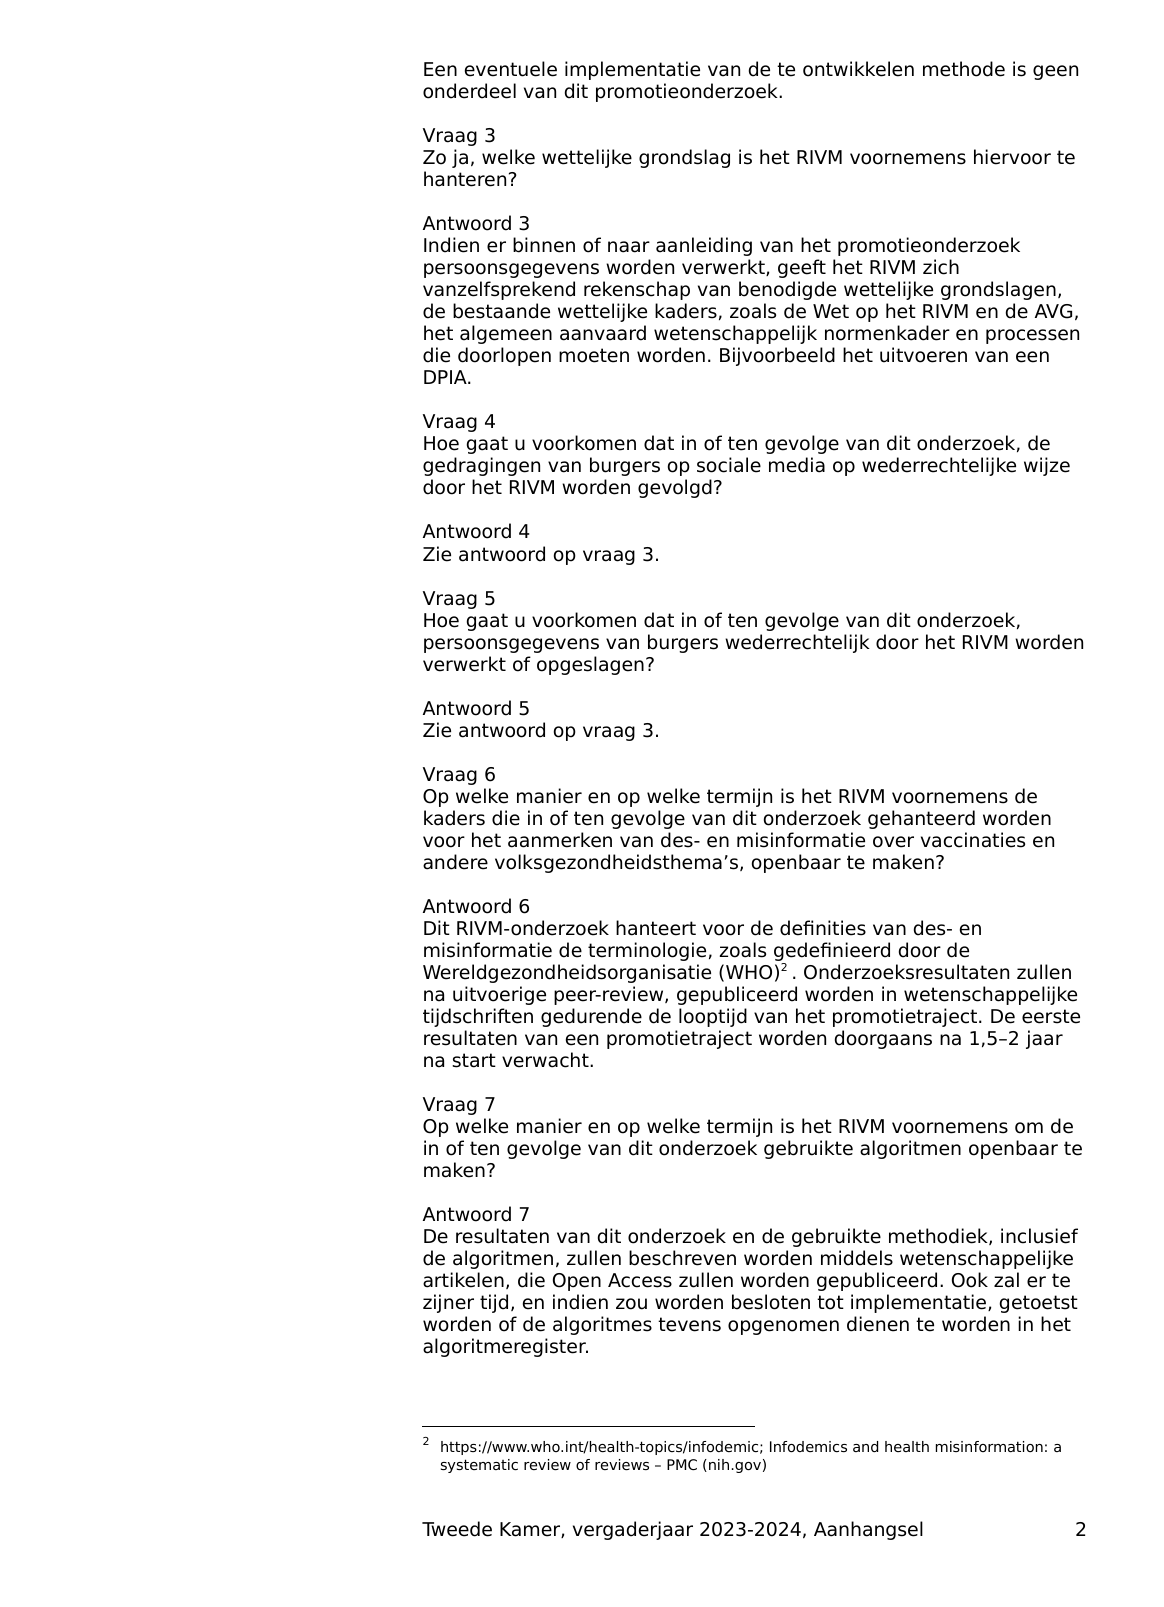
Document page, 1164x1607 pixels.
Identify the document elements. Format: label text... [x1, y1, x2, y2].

text Dit RIVM-onderzoek hanteert voor de definities van des- en misinformatie de terminologie, zoals gedefinieerd door de Wereldgezondheidsorganisatie (WHO). Onderzoeksresultaten zullen na uitvoerige peer-review, gepubliceerd worden in wetenschappelijke tijdschriften gedurende de looptijd van het promotietraject. De eerste resultaten van een promotietraject worden doorgaans na 1,5–2 jaar na start verwacht. [422, 918, 1087, 1072]
text De resultaten van dit onderzoek en de gebruikte methodiek, inclusief de algoritmen, zullen beschreven worden middels wetenschappelijke artikelen, die Open Access zullen worden gepubliceerd. Ook zal er te zijner tijd, en indien zou worden besloten tot implementatie, getoetst worden of de algoritmes tevens opgenomen dienen te worden in het algoritmeregister. [422, 1226, 1087, 1358]
text Zie antwoord op vraag 3. [422, 543, 1087, 565]
text Antwoord 7 [422, 1204, 1087, 1226]
text Zo ja, welke wettelijke grondslag is het RIVM voornemens hiervoor te hanteren? [422, 147, 1087, 191]
text Vraag 6 [422, 764, 1087, 786]
text Vraag 4 [422, 411, 1087, 433]
text Antwoord 4 [422, 521, 1087, 543]
text Op welke manier en op welke termijn is het RIVM voornemens om de in of ten gevolge van dit onderzoek gebruikte algoritmen openbaar te maken? [422, 1116, 1087, 1182]
text Op welke manier en op welke termijn is het RIVM voornemens de kaders die in of ten gevolge van dit onderzoek gehanteerd worden voor het aanmerken van des- en misinformatie over vaccinaties en andere volksgezondheidsthema’s, openbaar te maken? [422, 786, 1087, 874]
text Vraag 5 [422, 588, 1087, 609]
text Antwoord 5 [422, 698, 1087, 720]
text Antwoord 6 [422, 896, 1087, 918]
text Vraag 7 [422, 1094, 1087, 1116]
text Antwoord 3 [422, 213, 1087, 235]
text Hoe gaat u voorkomen dat in of ten gevolge van dit onderzoek, de gedragingen van burgers op sociale media op wederrechtelijke wijze door het RIVM worden gevolgd? [422, 433, 1087, 499]
text Indien er binnen of naar aanleiding van het promotieonderzoek persoonsgegevens worden verwerkt, geeft het RIVM zich vanzelfsprekend rekenschap van benodigde wettelijke grondslagen, de bestaande wettelijke kaders, zoals de Wet op het RIVM en de AVG, het algemeen aanvaard wetenschappelijk normenkader en processen die doorlopen moeten worden. Bijvoorbeeld het uitvoeren van een DPIA. [422, 235, 1087, 389]
text Zie antwoord op vraag 3. [422, 720, 1087, 742]
text Hoe gaat u voorkomen dat in of ten gevolge van dit onderzoek, persoonsgegevens van burgers wederrechtelijk door het RIVM worden verwerkt of opgeslagen? [422, 609, 1087, 676]
text https://www.who.int/health-topics/infodemic; Infodemics and health misinformation: a systematic review of reviews – PMC (nih.gov) [422, 1435, 1087, 1474]
text Vraag 3 [422, 125, 1087, 147]
text Een eventuele implementatie van de te ontwikkelen methode is geen onderdeel van dit promotieonderzoek. [422, 59, 1087, 103]
